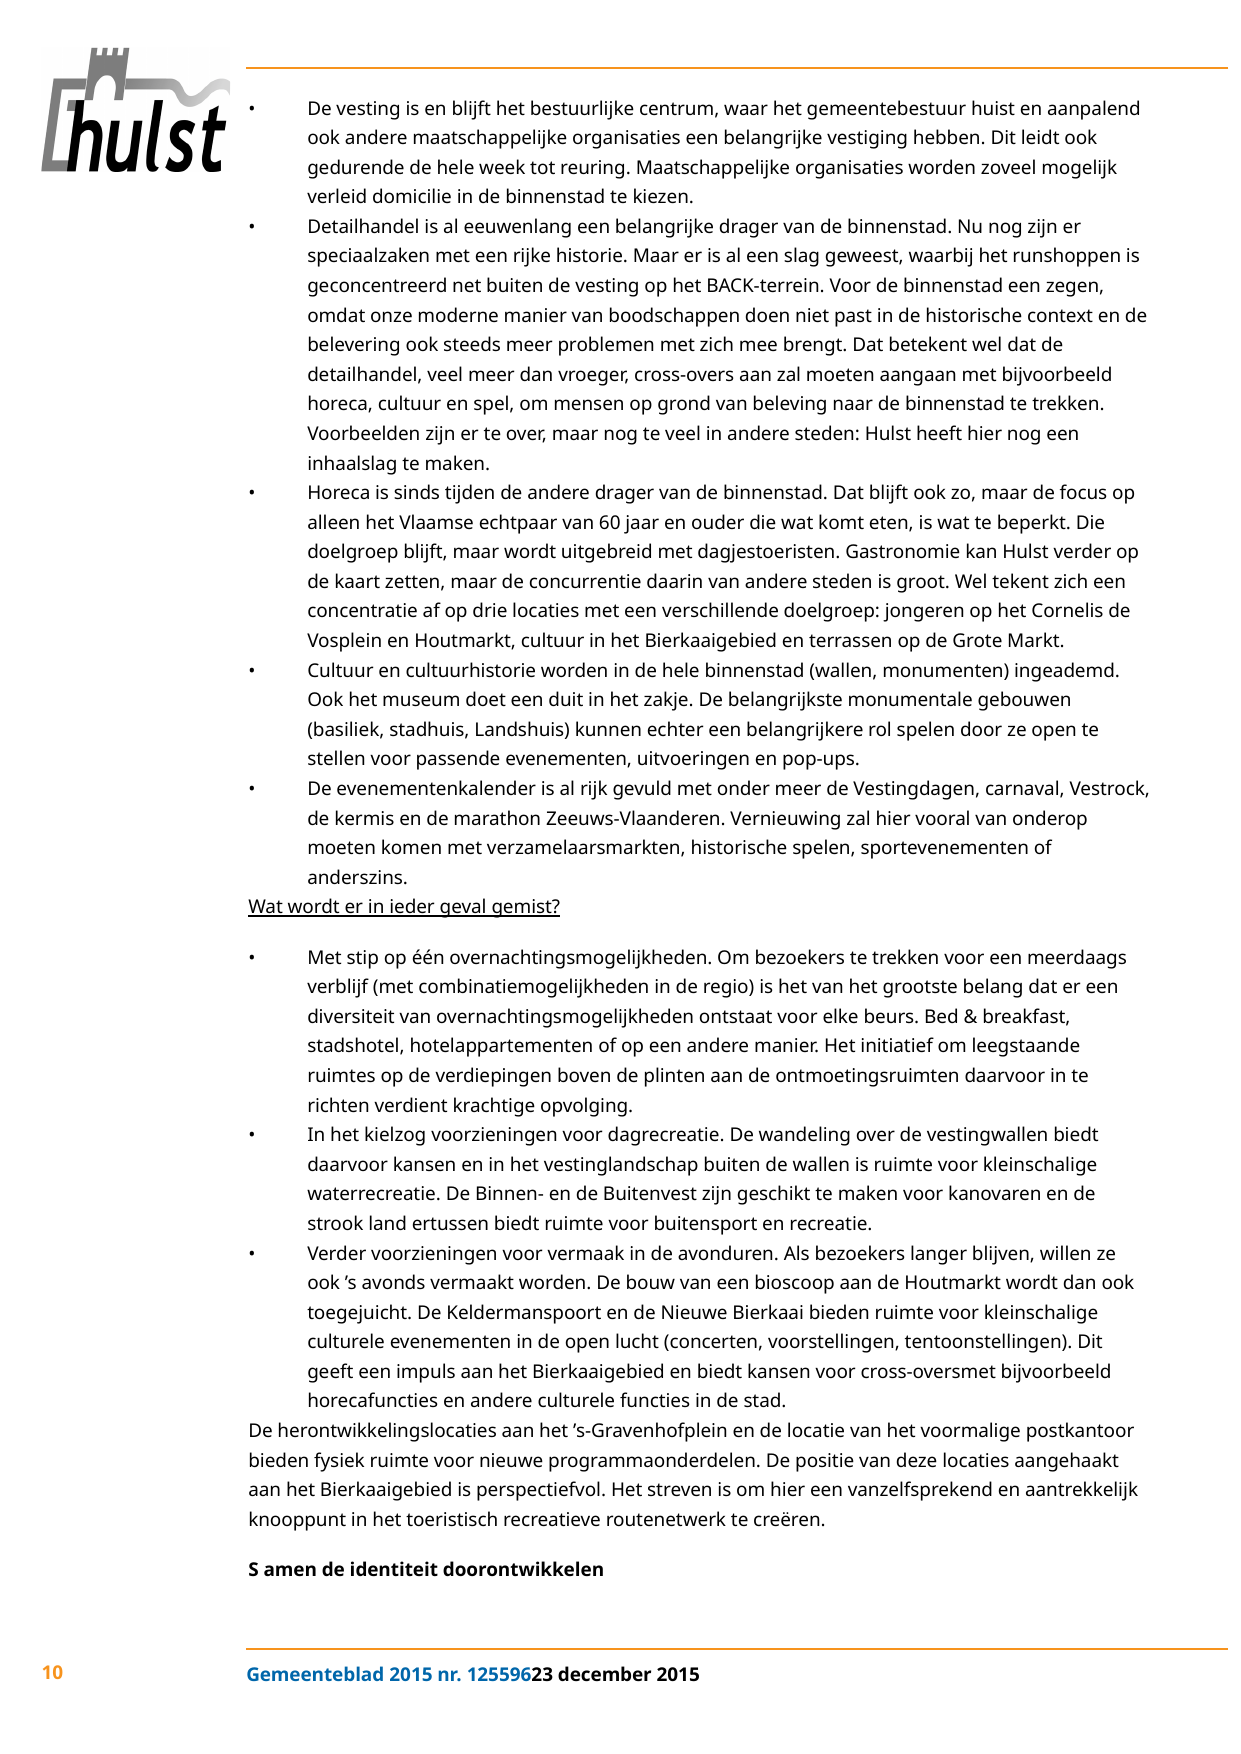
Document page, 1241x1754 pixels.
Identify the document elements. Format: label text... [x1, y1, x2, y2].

text De herontwikkelingslocaties aan het ’s-Gravenhofplein en de locatie van het voormalige postkantoor bieden fysiek ruimte voor nieuwe programmaonderdelen. De positie van deze locaties aangehaakt aan het Bierkaaigebied is perspectiefvol. Het streven is om hier een vanzelfsprekend en aantrekkelijk knooppunt in het toeristisch recreatieve routenetwerk te creëren. [248, 1417, 1152, 1532]
list Horeca is sinds tijden de andere drager van de binnenstad. Dat blijft ook zo, maar de focus op alleen het Vlaamse echtpaar van 60 jaar en ouder die wat komt eten, is wat te beperkt. Die doelgroep blijft, maar wordt uitgebreid met dagjestoeristen. Gastronomie kan Hulst verder op de kaart zetten, maar de concurrentie daarin van andere steden is groot. Wel tekent zich een concentratie af op drie locaties met een verschillende doelgroep: jongeren op het Cornelis de Vosplein en Houtmarkt, cultuur in het Bierkaaigebied en terrassen op de Grote Markt. [248, 479, 1152, 653]
list Met stip op één overnachtingsmogelijkheden. Om bezoekers te trekken voor een meerdaags verblijf (met combinatiemogelijkheden in de regio) is het van het grootste belang dat er een diversiteit van overnachtingsmogelijkheden ontstaat voor elke beurs. Bed & breakfast, stadshotel, hotelappartementen of op een andere manier. Het initiatief om leegstaande ruimtes op de verdiepingen boven de plinten aan de ontmoetingsruimten daarvoor in te richten verdient krachtige opvolging. [248, 944, 1152, 1118]
list De evenementenkalender is al rijk gevuld met onder meer de Vestingdagen, carnaval, Vestrock, de kermis en de marathon Zeeuws-Vlaanderen. Vernieuwing zal hier vooral van onderop moeten komen met verzamelaarsmarkten, historische spelen, sportevenementen of anderszins. [248, 775, 1152, 890]
list Cultuur en cultuurhistorie worden in de hele binnenstad (wallen, monumenten) ingeademd. Ook het museum doet een duit in het zakje. De belangrijkste monumentale gebouwen (basiliek, stadhuis, Landshuis) kunnen echter een belangrijkere rol spelen door ze open te stellen voor passende evenementen, uitvoeringen en pop-ups. [248, 657, 1152, 771]
list In het kielzog voorzieningen voor dagrecreatie. De wandeling over de vestingwallen biedt daarvoor kansen en in het vestinglandschap buiten de wallen is ruimte voor kleinschalige waterrecreatie. De Binnen- en de Buitenvest zijn geschikt te maken voor kanovaren en de strook land ertussen biedt ruimte voor buitensport en recreatie. [248, 1121, 1152, 1236]
list Verder voorzieningen voor vermaak in de avonduren. Als bezoekers langer blijven, willen ze ook ’s avonds vermaakt worden. De bouw van een bioscoop aan de Houtmarkt wordt dan ook toegejuicht. De Keldermanspoort en de Nieuwe Bierkaai bieden ruimte voor kleinschalige culturele evenementen in de open lucht (concerten, voorstellingen, tentoonstellingen). Dit geeft een impuls aan het Bierkaaigebied en biedt kansen voor cross-oversmet bijvoorbeeld horecafuncties en andere culturele functies in de stad. [248, 1240, 1152, 1413]
text S amen de identiteit doorontwikkelen [248, 1556, 1152, 1582]
list De vesting is en blijft het bestuurlijke centrum, waar het gemeentebestuur huist en aanpalend ook andere maatschappelijke organisaties een belangrijke vestiging hebben. Dit leidt ook gedurende de hele week tot reuring. Maatschappelijke organisaties worden zoveel mogelijk verleid domicilie in de binnenstad te kiezen. [248, 95, 1152, 209]
picture [41, 47, 231, 172]
list Detailhandel is al eeuwenlang een belangrijke drager van de binnenstad. Nu nog zijn er speciaalzaken met een rijke historie. Maar er is al een slag geweest, waarbij het runshoppen is geconcentreerd net buiten de vesting op het BACK-terrein. Voor de binnenstad een zegen, omdat onze moderne manier van boodschappen doen niet past in de historische context en de belevering ook steeds meer problemen met zich mee brengt. Dat betekent wel dat de detailhandel, veel meer dan vroeger, cross-overs aan zal moeten aangaan met bijvoorbeeld horeca, cultuur en spel, om mensen op grond van beleving naar de binnenstad te trekken. Voorbeelden zijn er te over, maar nog te veel in andere steden: Hulst heeft hier nog een inhaalslag te maken. [248, 213, 1152, 476]
text Wat wordt er in ieder geval gemist? [248, 893, 1152, 919]
